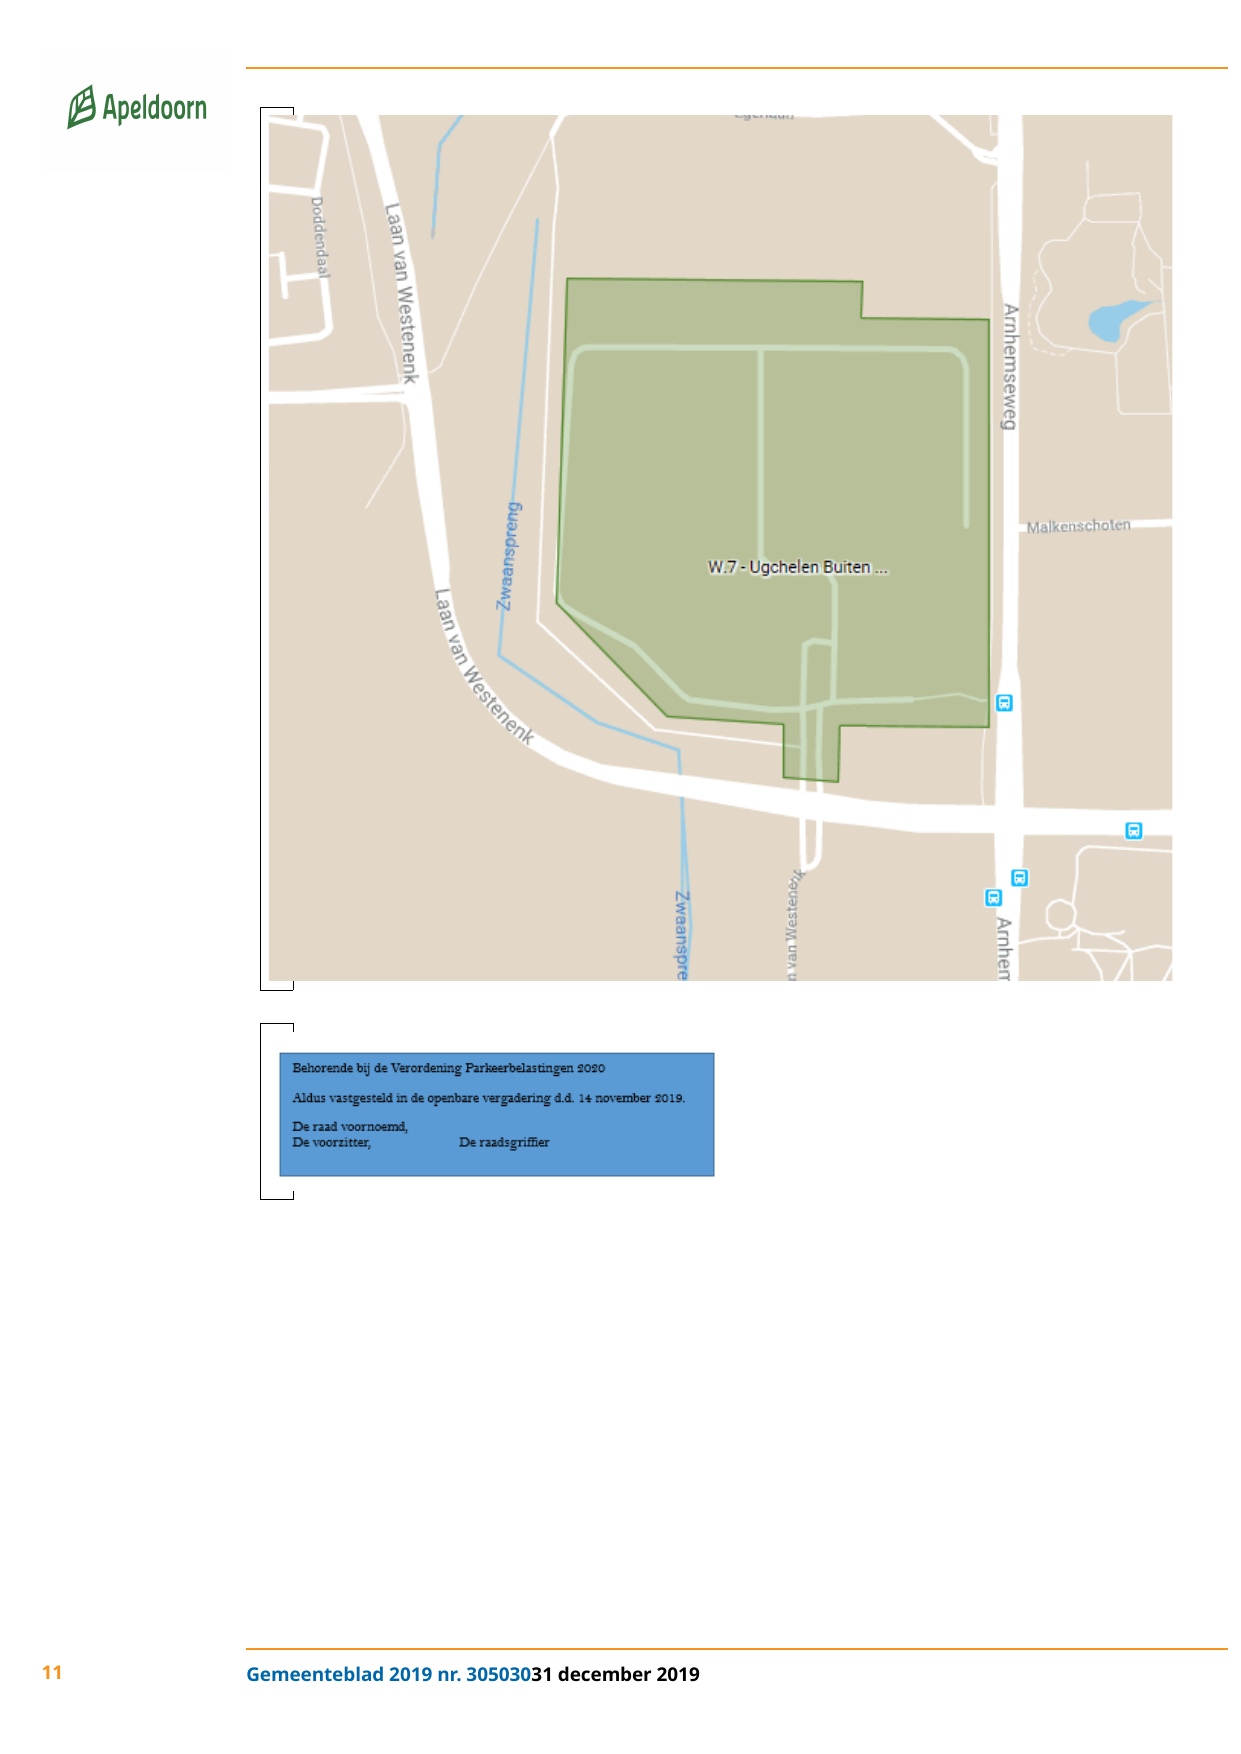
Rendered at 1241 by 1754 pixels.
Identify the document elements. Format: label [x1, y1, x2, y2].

picture [268, 1032, 742, 1191]
picture [268, 115, 1173, 981]
picture [41, 47, 231, 172]
